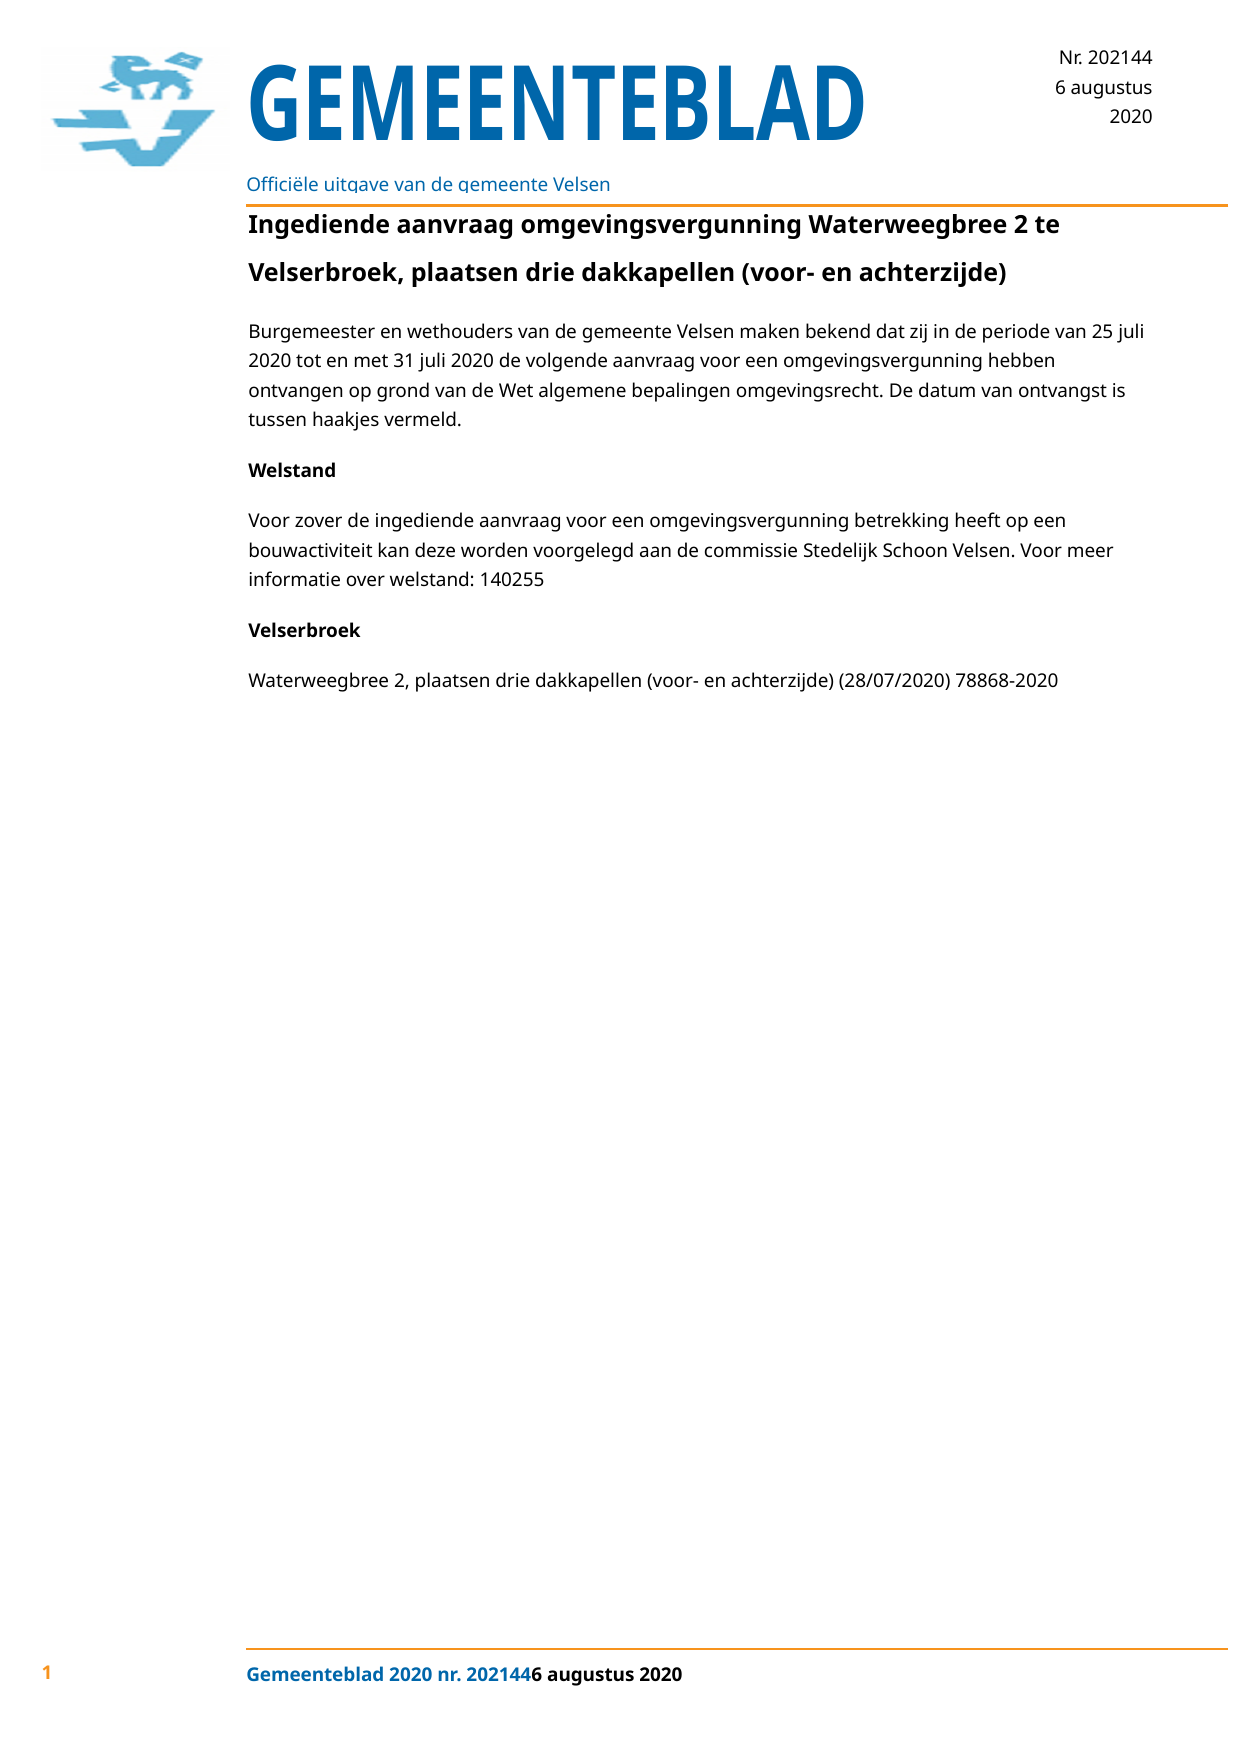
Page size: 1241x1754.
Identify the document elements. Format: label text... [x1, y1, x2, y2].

text Welstand [248, 457, 1152, 483]
text Ingediende aanvraag omgevingsvergunning Waterweegbree 2 te Velserbroek, plaatsen drie dakkapellen (voor- en achterzijde) [248, 207, 1152, 288]
text Waterweegbree 2, plaatsen drie dakkapellen (voor- en achterzijde) (28/07/2020) 78868-2020 [248, 667, 1152, 693]
text Burgemeester en wethouders van de gemeente Velsen maken bekend dat zij in de periode van 25 juli 2020 tot en met 31 juli 2020 de volgende aanvraag voor een omgevingsvergunning hebben ontvangen op grond van de Wet algemene bepalingen omgevingsrecht. De datum van ontvangst is tussen haakjes vermeld. [248, 318, 1152, 432]
picture [41, 47, 231, 172]
text Voor zover de ingediende aanvraag voor een omgevingsvergunning betrekking heeft op een bouwactiviteit kan deze worden voorgelegd aan de commissie Stedelijk Schoon Velsen. Voor meer informatie over welstand: 140255 [248, 507, 1152, 592]
text Velserbroek [248, 617, 1152, 643]
